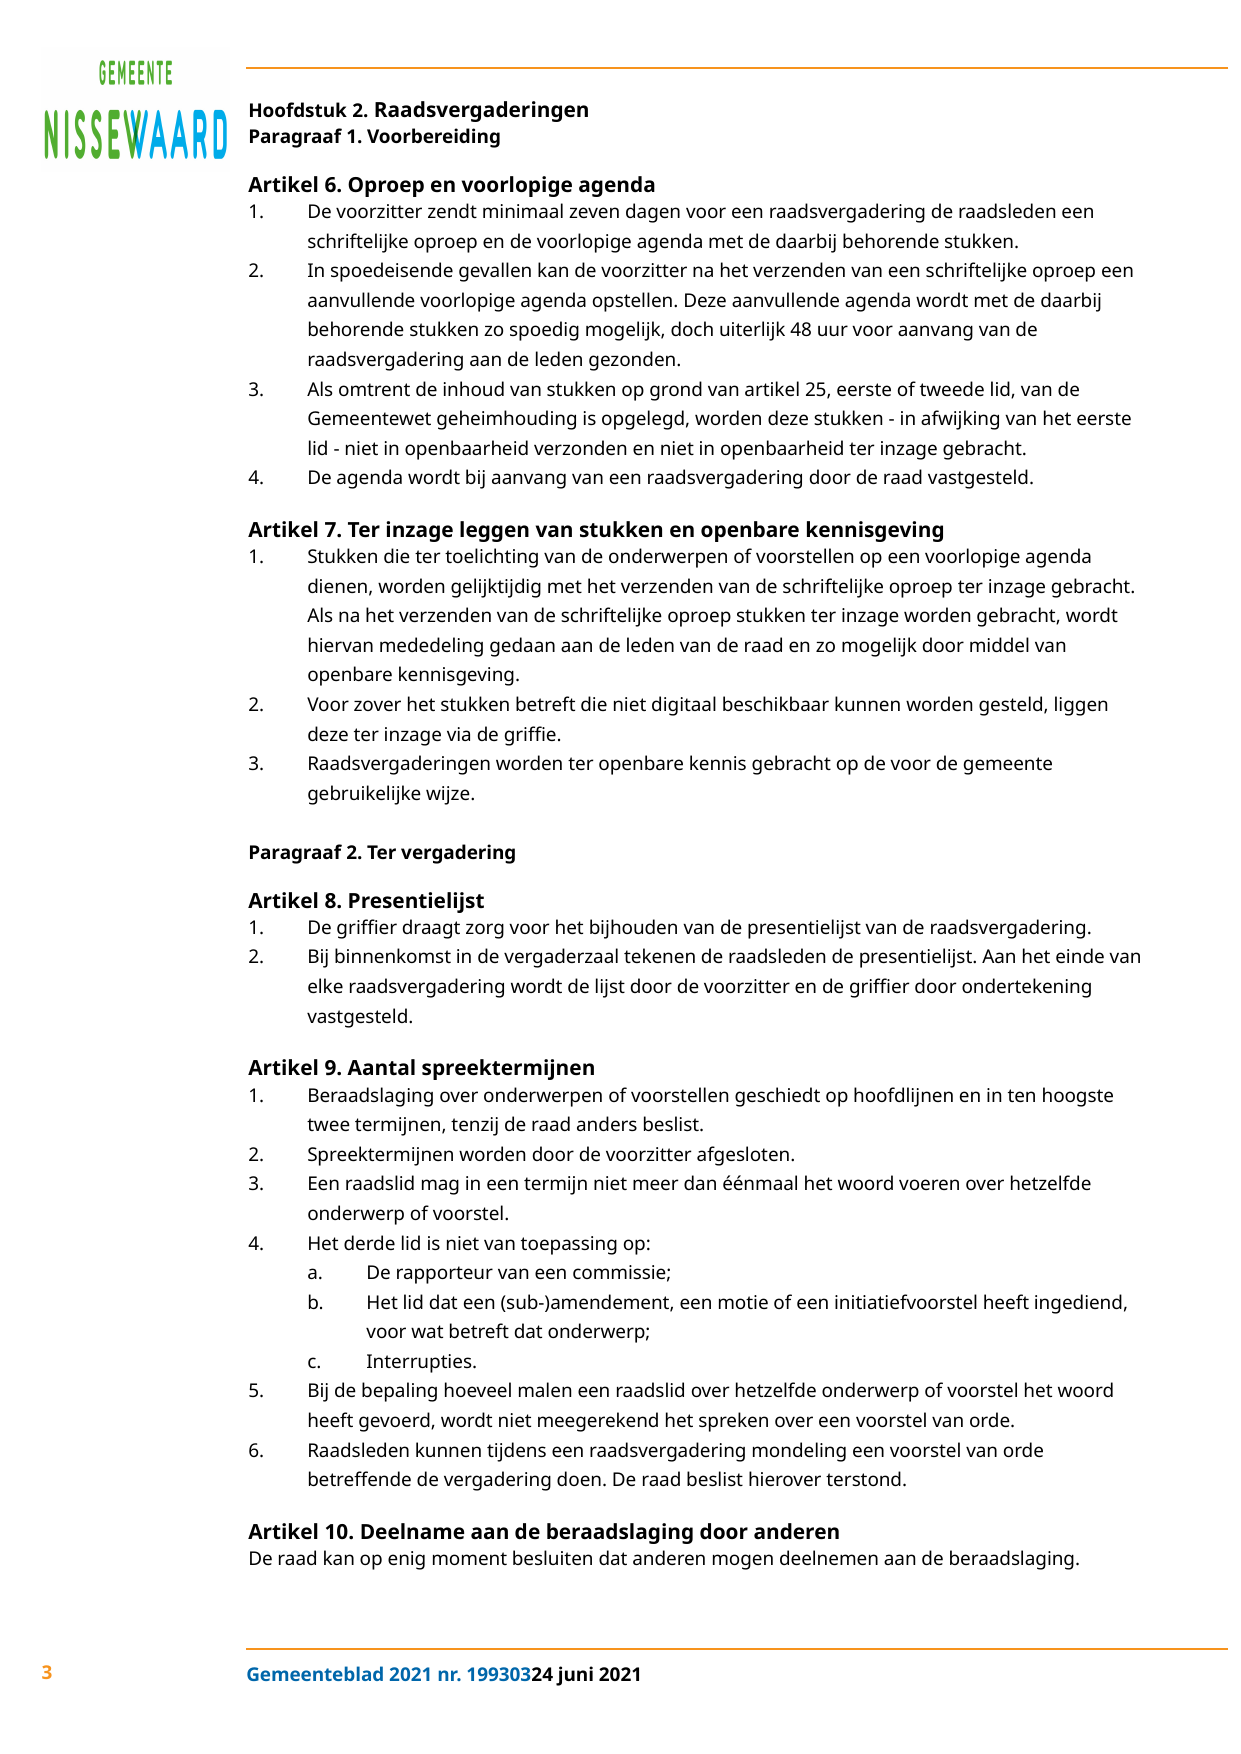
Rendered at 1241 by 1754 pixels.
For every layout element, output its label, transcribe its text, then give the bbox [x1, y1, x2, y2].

list De voorzitter zendt minimaal zeven dagen voor een raadsvergadering de raadsleden een schriftelijke oproep en de voorlopige agenda met de daarbij behorende stukken. [248, 198, 1152, 253]
list De rapporteur van een commissie; [307, 1259, 1152, 1285]
picture [41, 47, 231, 172]
list Stukken die ter toelichting van de onderwerpen of voorstellen op een voorlopige agenda dienen, worden gelijktijdig met het verzenden van de schriftelijke oproep ter inzage gebracht. Als na het verzenden van de schriftelijke oproep stukken ter inzage worden gebracht, wordt hiervan mededeling gedaan aan de leden van de raad en zo mogelijk door middel van openbare kennisgeving. [248, 543, 1152, 687]
list Raadsleden kunnen tijdens een raadsvergadering mondeling een voorstel van orde betreffende de vergadering doen. De raad beslist hierover terstond. [248, 1437, 1152, 1492]
text Artikel 9. Aantal spreektermijnen [248, 1053, 1152, 1082]
list De griffier draagt zorg voor het bijhouden van de presentielijst van de raadsvergadering. [248, 914, 1152, 940]
list Bij binnenkomst in de vergaderzaal tekenen de raadsleden de presentielijst. Aan het einde van elke raadsvergadering wordt de lijst door de voorzitter en de griffier door ondertekening vastgesteld. [248, 944, 1152, 1029]
list Een raadslid mag in een termijn niet meer dan éénmaal het woord voeren over hetzelfde onderwerp of voorstel. [248, 1171, 1152, 1226]
list Spreektermijnen worden door de voorzitter afgesloten. [248, 1141, 1152, 1167]
text Hoofdstuk 2. Raadsvergaderingen [248, 95, 1152, 123]
text Artikel 7. Ter inzage leggen van stukken en openbare kennisgeving [248, 515, 1152, 543]
list Het lid dat een (sub-)amendement, een motie of een initiatiefvoorstel heeft ingediend, voor wat betreft dat onderwerp; [307, 1289, 1152, 1344]
list Beraadslaging over onderwerpen of voorstellen geschiedt op hoofdlijnen en in ten hoogste twee termijnen, tenzij de raad anders beslist. [248, 1082, 1152, 1137]
list Voor zover het stukken betreft die niet digitaal beschikbaar kunnen worden gesteld, liggen deze ter inzage via de griffie. [248, 691, 1152, 747]
text Artikel 8. Presentielijst [248, 886, 1152, 914]
list Bij de bepaling hoeveel malen een raadslid over hetzelfde onderwerp of voorstel het woord heeft gevoerd, wordt niet meegerekend het spreken over een voorstel van orde. [248, 1378, 1152, 1433]
list Als omtrent de inhoud van stukken op grond van artikel 25, eerste of tweede lid, van de Gemeentewet geheimhouding is opgelegd, worden deze stukken - in afwijking van het eerste lid - niet in openbaarheid verzonden en niet in openbaarheid ter inzage gebracht. [248, 376, 1152, 461]
text Paragraaf 1. Voorbereiding [248, 123, 1152, 149]
text Paragraaf 2. Ter vergadering [248, 839, 1152, 865]
list In spoedeisende gevallen kan de voorzitter na het verzenden van een schriftelijke oproep een aanvullende voorlopige agenda opstellen. Deze aanvullende agenda wordt met de daarbij behorende stukken zo spoedig mogelijk, doch uiterlijk 48 uur voor aanvang van de raadsvergadering aan de leden gezonden. [248, 257, 1152, 372]
text Artikel 10. Deelname aan de beraadslaging door anderen [248, 1517, 1152, 1545]
list Raadsvergaderingen worden ter openbare kennis gebracht op de voor de gemeente gebruikelijke wijze. [248, 750, 1152, 806]
list Interrupties. [307, 1348, 1152, 1374]
list Het derde lid is niet van toepassing op: [248, 1230, 1152, 1255]
text De raad kan op enig moment besluiten dat anderen mogen deelnemen aan de beraadslaging. [248, 1545, 1152, 1571]
list De agenda wordt bij aanvang van een raadsvergadering door de raad vastgesteld. [248, 464, 1152, 490]
text Artikel 6. Oproep en voorlopige agenda [248, 170, 1152, 198]
